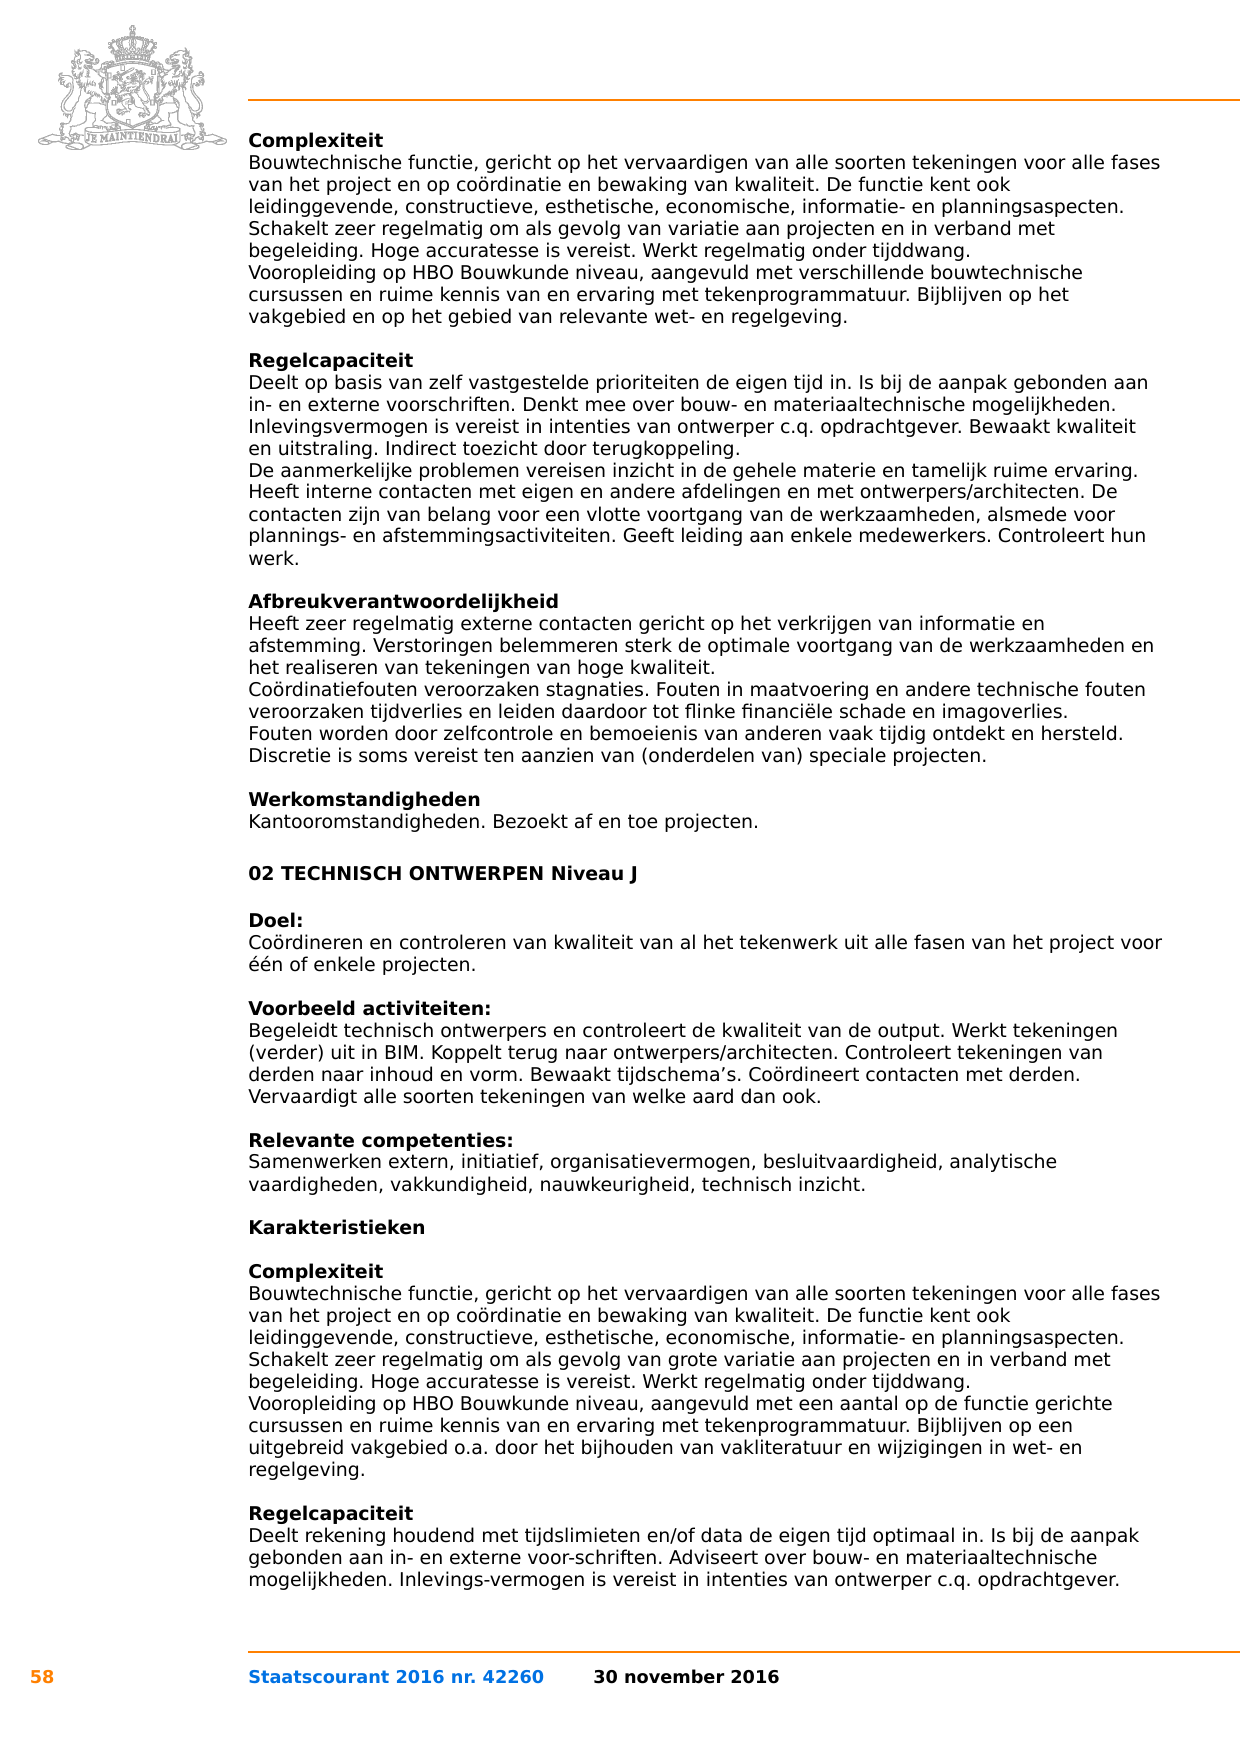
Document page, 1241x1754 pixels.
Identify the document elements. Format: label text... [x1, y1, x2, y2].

text De aanmerkelijke problemen vereisen inzicht in de gehele materie en tamelijk ruime ervaring. [248, 459, 1163, 481]
text Doel: [248, 910, 1163, 932]
picture [38, 25, 227, 150]
text Bouwtechnische functie, gericht op het vervaardigen van alle soorten tekeningen voor alle fases van het project en op coördinatie en bewaking van kwaliteit. De functie kent ook leidinggevende, constructieve, esthetische, economische, informatie- en planningsaspecten. Schakelt zeer regelmatig om als gevolg van variatie aan projecten en in verband met begeleiding. Hoge accuratesse is vereist. Werkt regelmatig onder tijddwang. [248, 152, 1163, 262]
text Afbreukverantwoordelijkheid [248, 591, 1163, 613]
text Coördinatiefouten veroorzaken stagnaties. Fouten in maatvoering en andere technische fouten veroorzaken tijdverlies en leiden daardoor tot flinke financiële schade en imagoverlies. [248, 679, 1163, 723]
text Heeft interne contacten met eigen en andere afdelingen en met ontwerpers/architecten. De contacten zijn van belang voor een vlotte voortgang van de werkzaamheden, alsmede voor plannings- en afstemmingsactiviteiten. Geeft leiding aan enkele medewerkers. Controleert hun werk. [248, 481, 1163, 569]
text Voorbeeld activiteiten: [248, 998, 1163, 1020]
text Discretie is soms vereist ten aanzien van (onderdelen van) speciale projecten. [248, 745, 1163, 767]
text Regelcapaciteit [248, 349, 1163, 372]
text Kantooromstandigheden. Bezoekt af en toe projecten. [248, 811, 1163, 833]
text Complexiteit [248, 1261, 1163, 1283]
text Deelt op basis van zelf vastgestelde prioriteiten de eigen tijd in. Is bij de aanpak gebonden aan in- en externe voorschriften. Denkt mee over bouw- en materiaaltechnische mogelijkheden. Inlevingsvermogen is vereist in intenties van ontwerper c.q. opdrachtgever. Bewaakt kwaliteit en uitstraling. Indirect toezicht door terugkoppeling. [248, 372, 1163, 459]
text Werkomstandigheden [248, 789, 1163, 811]
text Vooropleiding op HBO Bouwkunde niveau, aangevuld met een aantal op de functie gerichte cursussen en ruime kennis van en ervaring met tekenprogrammatuur. Bijblijven op een uitgebreid vakgebied o.a. door het bijhouden van vakliteratuur en wijzigingen in wet- en regelgeving. [248, 1393, 1163, 1481]
text Bouwtechnische functie, gericht op het vervaardigen van alle soorten tekeningen voor alle fases van het project en op coördinatie en bewaking van kwaliteit. De functie kent ook leidinggevende, constructieve, esthetische, economische, informatie- en planningsaspecten. Schakelt zeer regelmatig om als gevolg van grote variatie aan projecten en in verband met begeleiding. Hoge accuratesse is vereist. Werkt regelmatig onder tijddwang. [248, 1283, 1163, 1393]
text Samenwerken extern, initiatief, organisatievermogen, besluitvaardigheid, analytische vaardigheden, vakkundigheid, nauwkeurigheid, technisch inzicht. [248, 1151, 1163, 1195]
text Karakteristieken [248, 1217, 1163, 1239]
text Relevante competenties: [248, 1129, 1163, 1151]
text Coördineren en controleren van kwaliteit van al het tekenwerk uit alle fasen van het project voor één of enkele projecten. [248, 932, 1163, 976]
text Complexiteit [248, 130, 1163, 152]
text Vooropleiding op HBO Bouwkunde niveau, aangevuld met verschillende bouwtechnische cursussen en ruime kennis van en ervaring met tekenprogrammatuur. Bijblijven op het vakgebied en op het gebied van relevante wet- en regelgeving. [248, 262, 1163, 328]
text Deelt rekening houdend met tijdslimieten en/of data de eigen tijd optimaal in. Is bij de aanpak gebonden aan in- en externe voor-schriften. Adviseert over bouw- en materiaaltechnische mogelijkheden. Inlevings-vermogen is vereist in intenties van ontwerper c.q. opdrachtgever. [248, 1525, 1163, 1591]
text Heeft zeer regelmatig externe contacten gericht op het verkrijgen van informatie en afstemming. Verstoringen belemmeren sterk de optimale voortgang van de werkzaamheden en het realiseren van tekeningen van hoge kwaliteit. [248, 613, 1163, 679]
text Fouten worden door zelfcontrole en bemoeienis van anderen vaak tijdig ontdekt en hersteld. [248, 723, 1163, 745]
text Regelcapaciteit [248, 1503, 1163, 1525]
text Begeleidt technisch ontwerpers en controleert de kwaliteit van de output. Werkt tekeningen (verder) uit in BIM. Koppelt terug naar ontwerpers/architecten. Controleert tekeningen van derden naar inhoud en vorm. Bewaakt tijdschema’s. Coördineert contacten met derden. Vervaardigt alle soorten tekeningen van welke aard dan ook. [248, 1020, 1163, 1108]
subtitle 02 TECHNISCH ONTWERPEN Niveau J [248, 863, 1163, 885]
